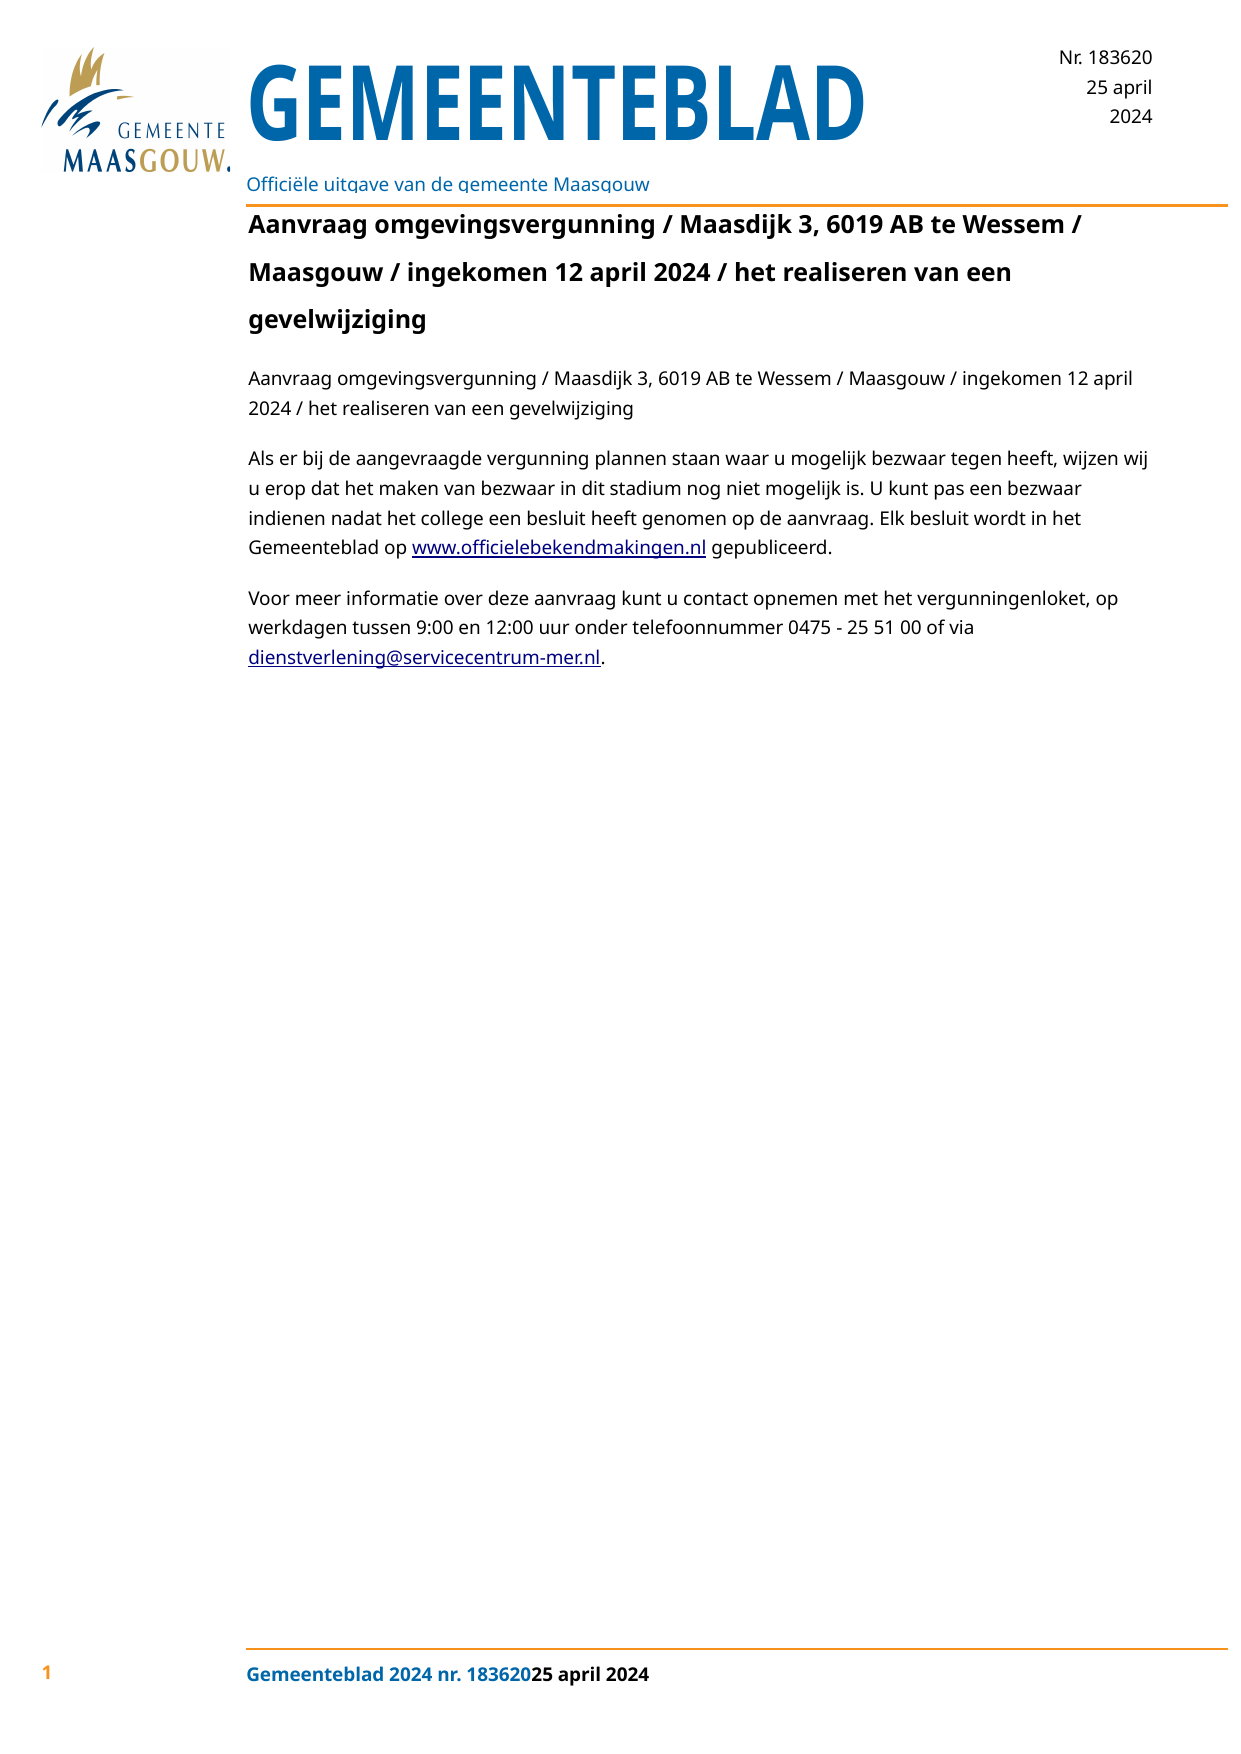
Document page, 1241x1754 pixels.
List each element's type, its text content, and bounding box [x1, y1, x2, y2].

text Aanvraag omgevingsvergunning / Maasdijk 3, 6019 AB te Wessem / Maasgouw / ingekomen 12 april 2024 / het realiseren van een gevelwijziging [248, 366, 1152, 421]
text Voor meer informatie over deze aanvraag kunt u contact opnemen met het vergunningenloket, op werkdagen tussen 9:00 en 12:00 uur onder telefoonnummer 0475 - 25 51 00 of via dienstverlening@servicecentrum-mer.nl. [248, 585, 1152, 669]
text Als er bij de aangevraagde vergunning plannen staan waar u mogelijk bezwaar tegen heeft, wijzen wij u erop dat het maken van bezwaar in dit stadium nog niet mogelijk is. U kunt pas een bezwaar indienen nadat het college een besluit heeft genomen op de aanvraag. Elk besluit wordt in het Gemeenteblad op www.officielebekendmakingen.nl gepubliceerd. [248, 446, 1152, 560]
picture [41, 47, 231, 172]
text Aanvraag omgevingsvergunning / Maasdijk 3, 6019 AB te Wessem / Maasgouw / ingekomen 12 april 2024 / het realiseren van een gevelwijziging [248, 207, 1152, 336]
